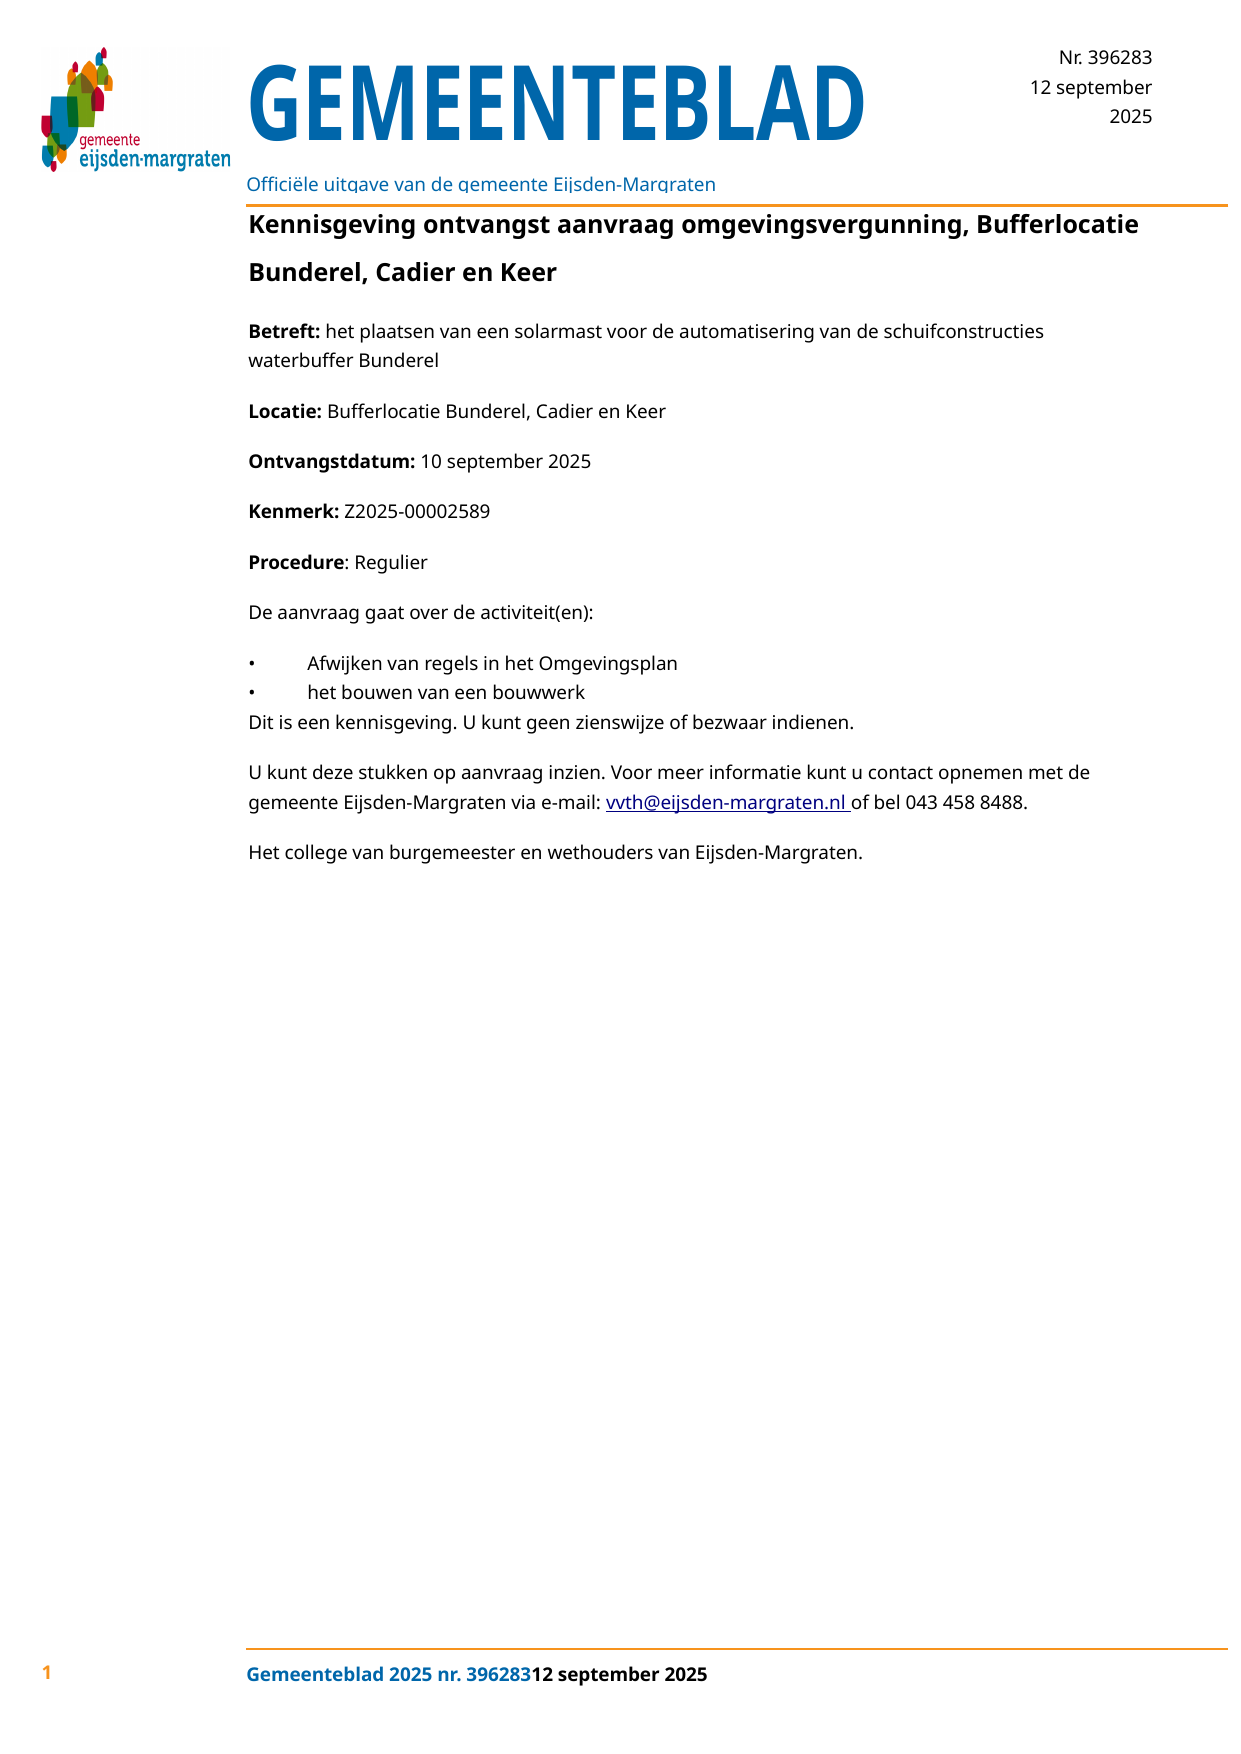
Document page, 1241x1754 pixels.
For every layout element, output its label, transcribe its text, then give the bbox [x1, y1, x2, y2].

text De aanvraag gaat over de activiteit(en): [248, 599, 1152, 625]
text Kennisgeving ontvangst aanvraag omgevingsvergunning, Bufferlocatie Bunderel, Cadier en Keer [248, 207, 1152, 288]
text U kunt deze stukken op aanvraag inzien. Voor meer informatie kunt u contact opnemen met de gemeente Eijsden-Margraten via e-mail: vvth@eijsden-margraten.nl of bel 043 458 8488. [248, 759, 1152, 815]
text Locatie: Bufferlocatie Bunderel, Cadier en Keer [248, 398, 1152, 424]
list Afwijken van regels in het Omgevingsplan [248, 650, 1152, 676]
text Betreft: het plaatsen van een solarmast voor de automatisering van de schuifconstructies waterbuffer Bunderel [248, 318, 1152, 373]
text Procedure: Regulier [248, 549, 1152, 575]
list het bouwen van een bouwwerk [248, 679, 1152, 705]
picture [41, 47, 231, 172]
text Het college van burgemeester en wethouders van Eijsden-Margraten. [248, 839, 1152, 865]
text Ontvangstdatum: 10 september 2025 [248, 448, 1152, 474]
text Dit is een kennisgeving. U kunt geen zienswijze of bezwaar indienen. [248, 709, 1152, 735]
text Kenmerk: Z2025-00002589 [248, 499, 1152, 524]
